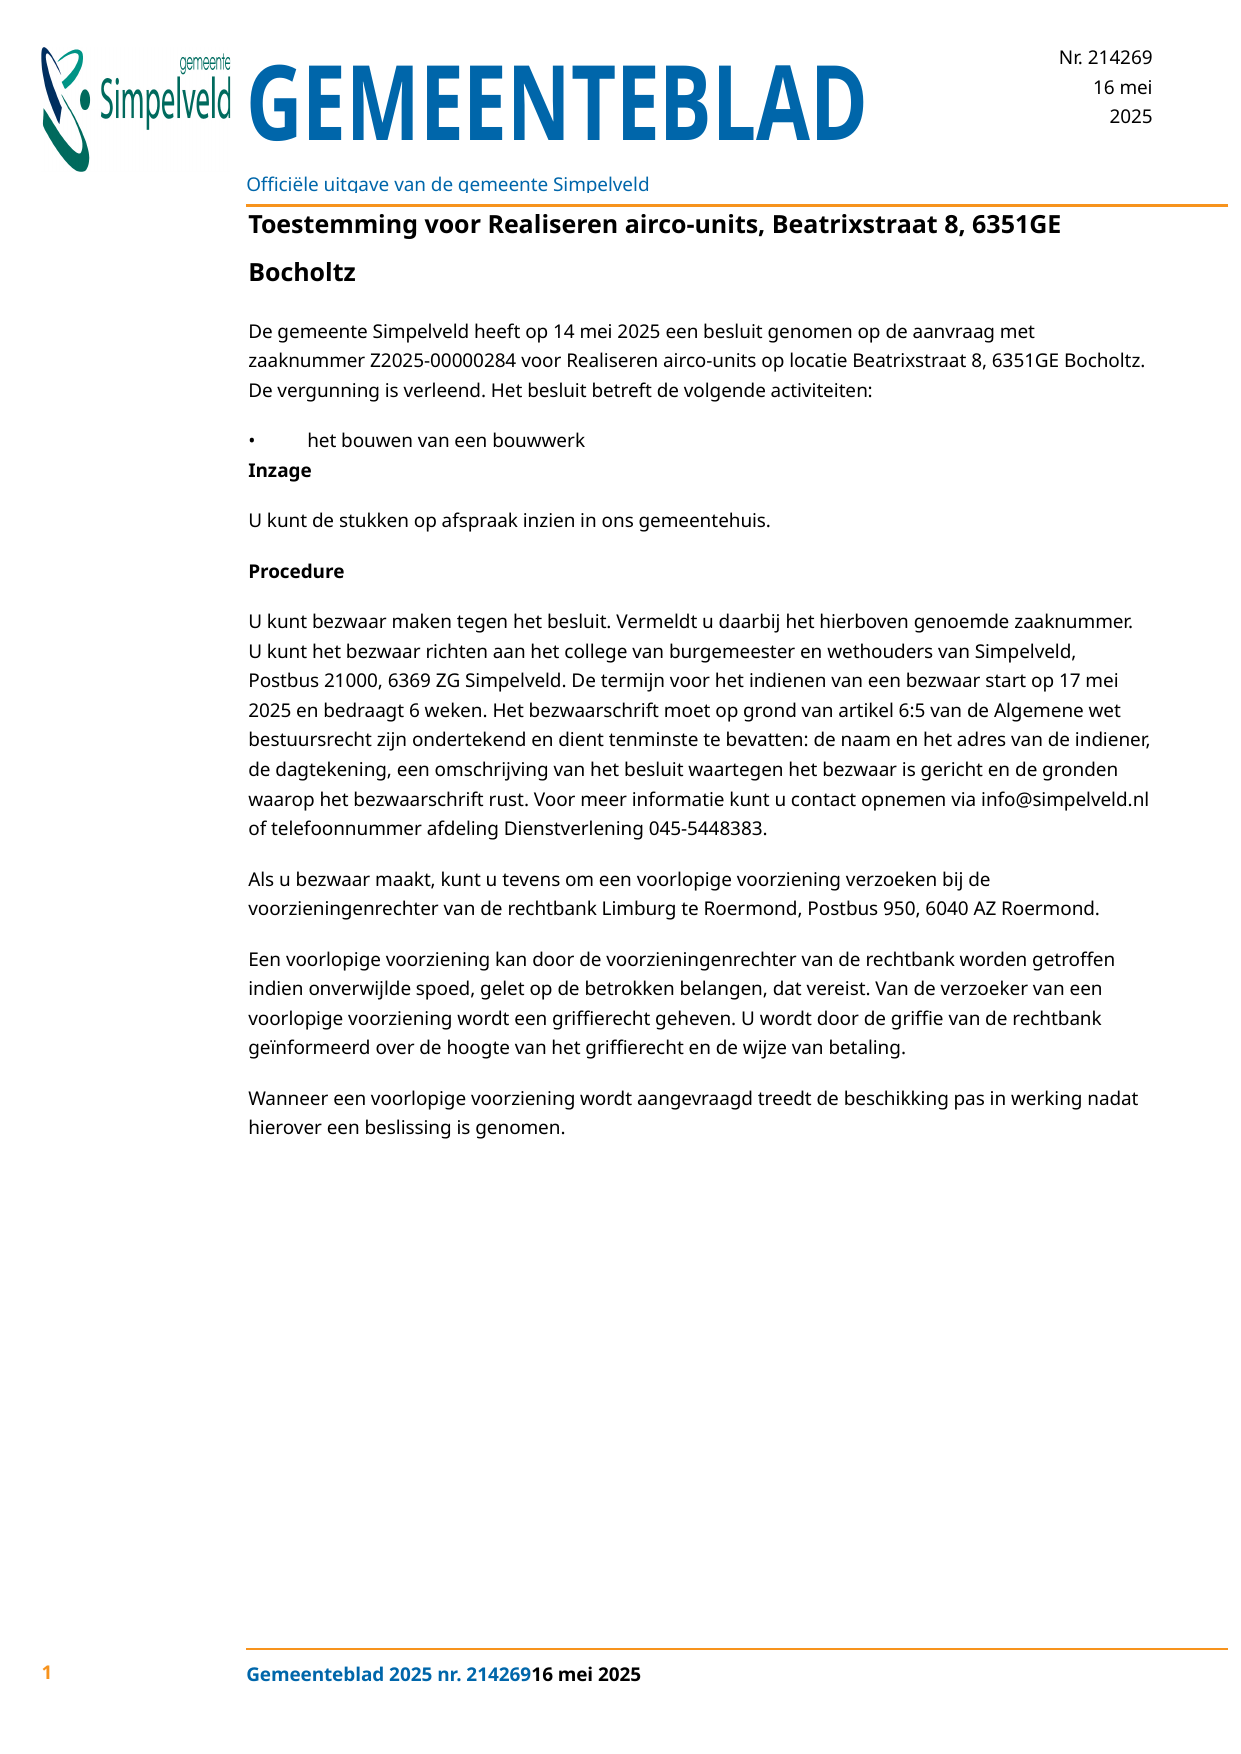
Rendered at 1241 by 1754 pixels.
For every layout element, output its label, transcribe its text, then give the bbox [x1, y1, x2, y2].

text Inzage [248, 457, 1152, 483]
text Toestemming voor Realiseren airco-units, Beatrixstraat 8, 6351GE Bocholtz [248, 207, 1152, 288]
text Wanneer een voorlopige voorziening wordt aangevraagd treedt de beschikking pas in werking nadat hierover een beslissing is genomen. [248, 1085, 1152, 1140]
text U kunt de stukken op afspraak inzien in ons gemeentehuis. [248, 507, 1152, 533]
text Als u bezwaar maakt, kunt u tevens om een voorlopige voorziening verzoeken bij de voorzieningenrechter van de rechtbank Limburg te Roermond, Postbus 950, 6040 AZ Roermond. [248, 866, 1152, 921]
text U kunt bezwaar maken tegen het besluit. Vermeldt u daarbij het hierboven genoemde zaaknummer. U kunt het bezwaar richten aan het college van burgemeester en wethouders van Simpelveld, Postbus 21000, 6369 ZG Simpelveld. De termijn voor het indienen van een bezwaar start op 17 mei 2025 en bedraagt 6 weken. Het bezwaarschrift moet op grond van artikel 6:5 van de Algemene wet bestuursrecht zijn ondertekend en dient tenminste te bevatten: de naam en het adres van de indiener, de dagtekening, een omschrijving van het besluit waartegen het bezwaar is gericht en de gronden waarop het bezwaarschrift rust. Voor meer informatie kunt u contact opnemen via info@simpelveld.nl of telefoonnummer afdeling Dienstverlening 045-5448383. [248, 608, 1152, 841]
text Een voorlopige voorziening kan door de voorzieningenrechter van de rechtbank worden getroffen indien onverwijlde spoed, gelet op de betrokken belangen, dat vereist. Van de verzoeker van een voorlopige voorziening wordt een griffierecht geheven. U wordt door de griffie van de rechtbank geïnformeerd over de hoogte van het griffierecht en de wijze van betaling. [248, 946, 1152, 1060]
text Procedure [248, 558, 1152, 584]
picture [41, 47, 231, 172]
text De gemeente Simpelveld heeft op 14 mei 2025 een besluit genomen op de aanvraag met zaaknummer Z2025-00000284 voor Realiseren airco-units op locatie Beatrixstraat 8, 6351GE Bocholtz. De vergunning is verleend. Het besluit betreft de volgende activiteiten: [248, 318, 1152, 403]
list het bouwen van een bouwwerk [248, 427, 1152, 453]
